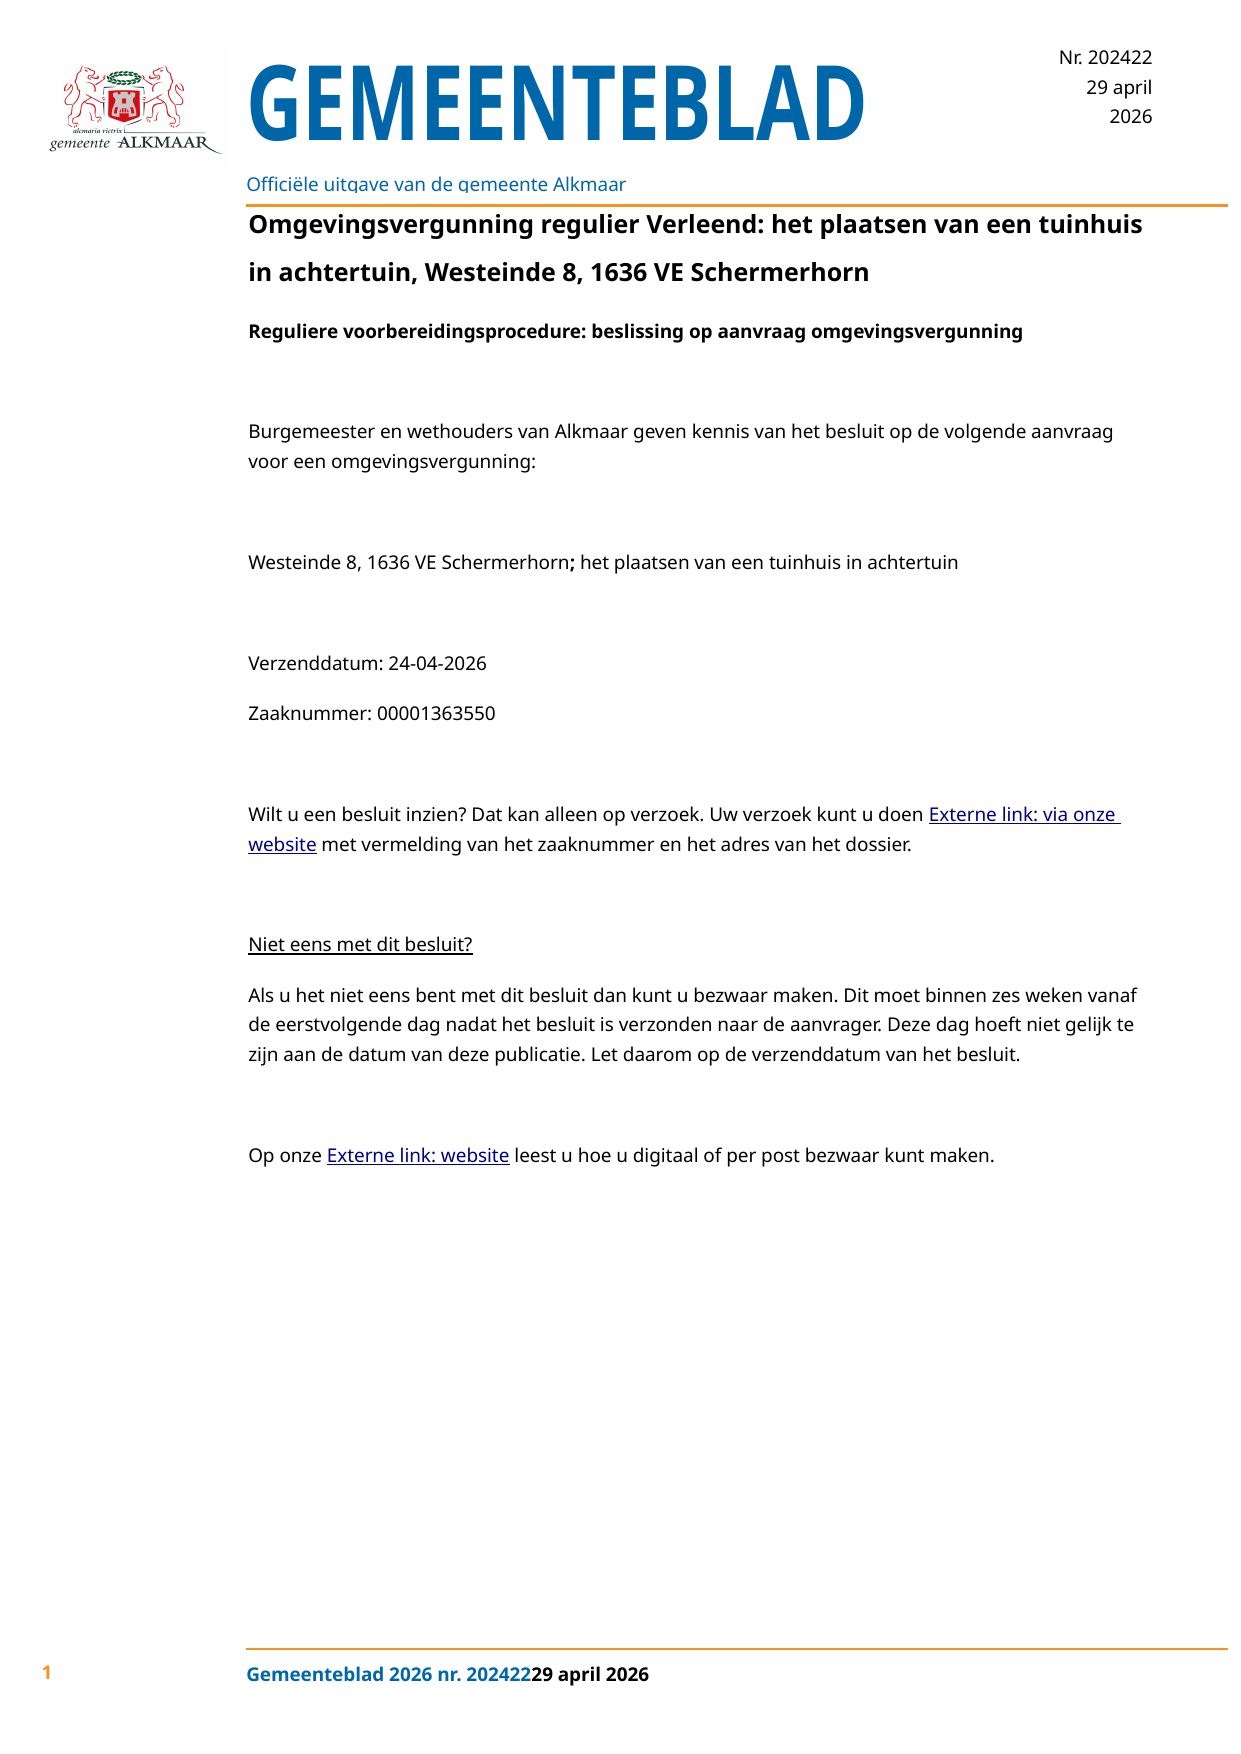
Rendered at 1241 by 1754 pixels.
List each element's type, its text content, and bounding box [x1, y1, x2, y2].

text Zaaknummer: 00001363550 [248, 700, 1152, 726]
text Omgevingsvergunning regulier Verleend: het plaatsen van een tuinhuis in achtertuin, Westeinde 8, 1636 VE Schermerhorn [248, 207, 1152, 288]
text Reguliere voorbereidingsprocedure: beslissing op aanvraag omgevingsvergunning [248, 318, 1152, 344]
picture [41, 47, 231, 172]
text Wilt u een besluit inzien? Dat kan alleen op verzoek. Uw verzoek kunt u doen Externe link: via onze website met vermelding van het zaaknummer en het adres van het dossier. [248, 801, 1152, 857]
text Verzenddatum: 24-04-2026 [248, 650, 1152, 676]
text Westeinde 8, 1636 VE Schermerhorn; het plaatsen van een tuinhuis in achtertuin [248, 549, 1152, 575]
text Als u het niet eens bent met dit besluit dan kunt u bezwaar maken. Dit moet binnen zes weken vanaf de eerstvolgende dag nadat het besluit is verzonden naar de aanvrager. Deze dag hoeft niet gelijk te zijn aan de datum van deze publicatie. Let daarom op de verzenddatum van het besluit. [248, 982, 1152, 1067]
text Niet eens met dit besluit? [248, 932, 1152, 957]
text Op onze Externe link: website leest u hoe u digitaal of per post bezwaar kunt maken. [248, 1142, 1152, 1168]
text Burgemeester en wethouders van Alkmaar geven kennis van het besluit op de volgende aanvraag voor een omgevingsvergunning: [248, 419, 1152, 474]
